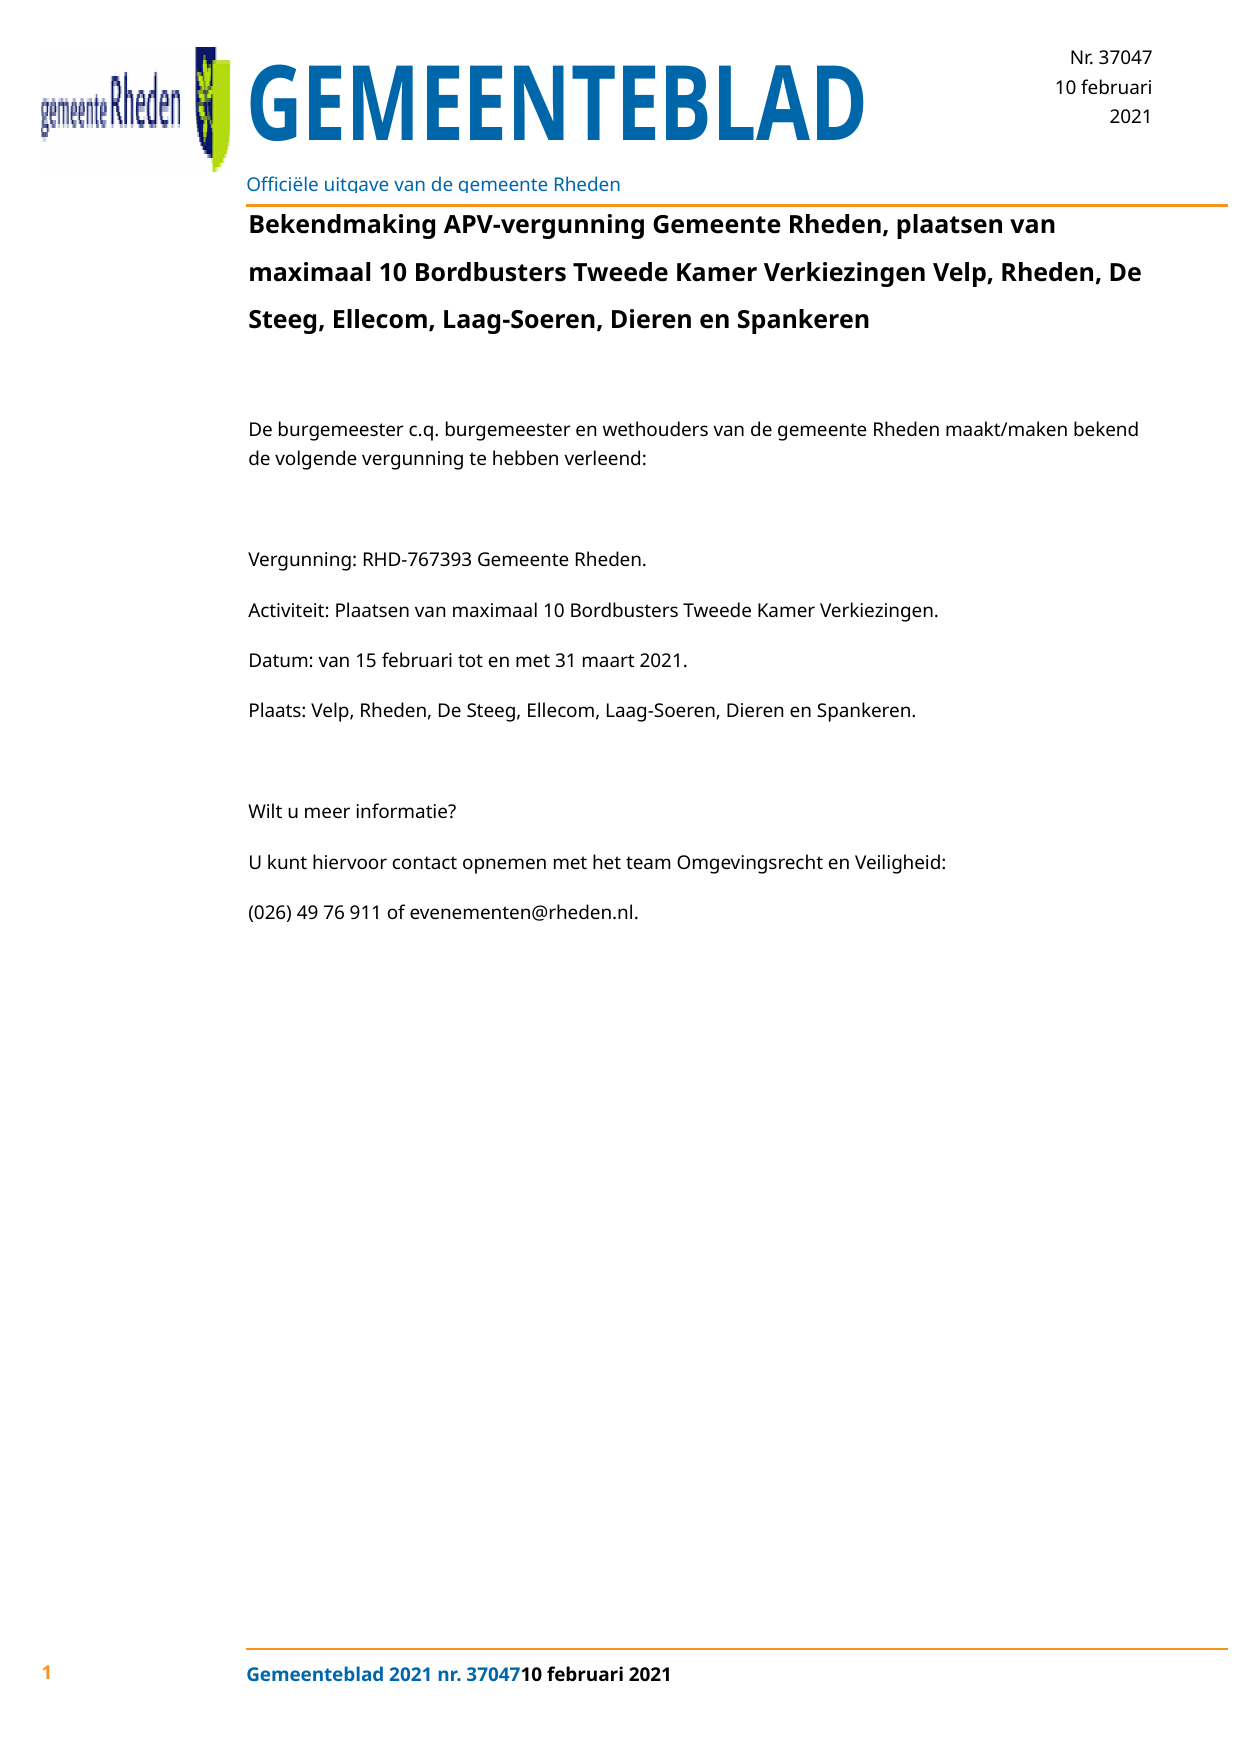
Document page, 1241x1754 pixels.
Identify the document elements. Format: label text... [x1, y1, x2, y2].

text Datum: van 15 februari tot en met 31 maart 2021. [248, 647, 1152, 673]
text Wilt u meer informatie? [248, 798, 1152, 824]
text Bekendmaking APV-vergunning Gemeente Rheden, plaatsen van maximaal 10 Bordbusters Tweede Kamer Verkiezingen Velp, Rheden, De Steeg, Ellecom, Laag-Soeren, Dieren en Spankeren [248, 207, 1152, 336]
text (026) 49 76 911 of evenementen@rheden.nl. [248, 899, 1152, 925]
text De burgemeester c.q. burgemeester en wethouders van de gemeente Rheden maakt/maken bekend de volgende vergunning te hebben verleend: [248, 416, 1152, 471]
text U kunt hiervoor contact opnemen met het team Omgevingsrecht en Veiligheid: [248, 849, 1152, 874]
text Plaats: Velp, Rheden, De Steeg, Ellecom, Laag-Soeren, Dieren en Spankeren. [248, 698, 1152, 723]
text Activiteit: Plaatsen van maximaal 10 Bordbusters Tweede Kamer Verkiezingen. [248, 597, 1152, 622]
picture [41, 47, 231, 172]
text Vergunning: RHD-767393 Gemeente Rheden. [248, 546, 1152, 572]
